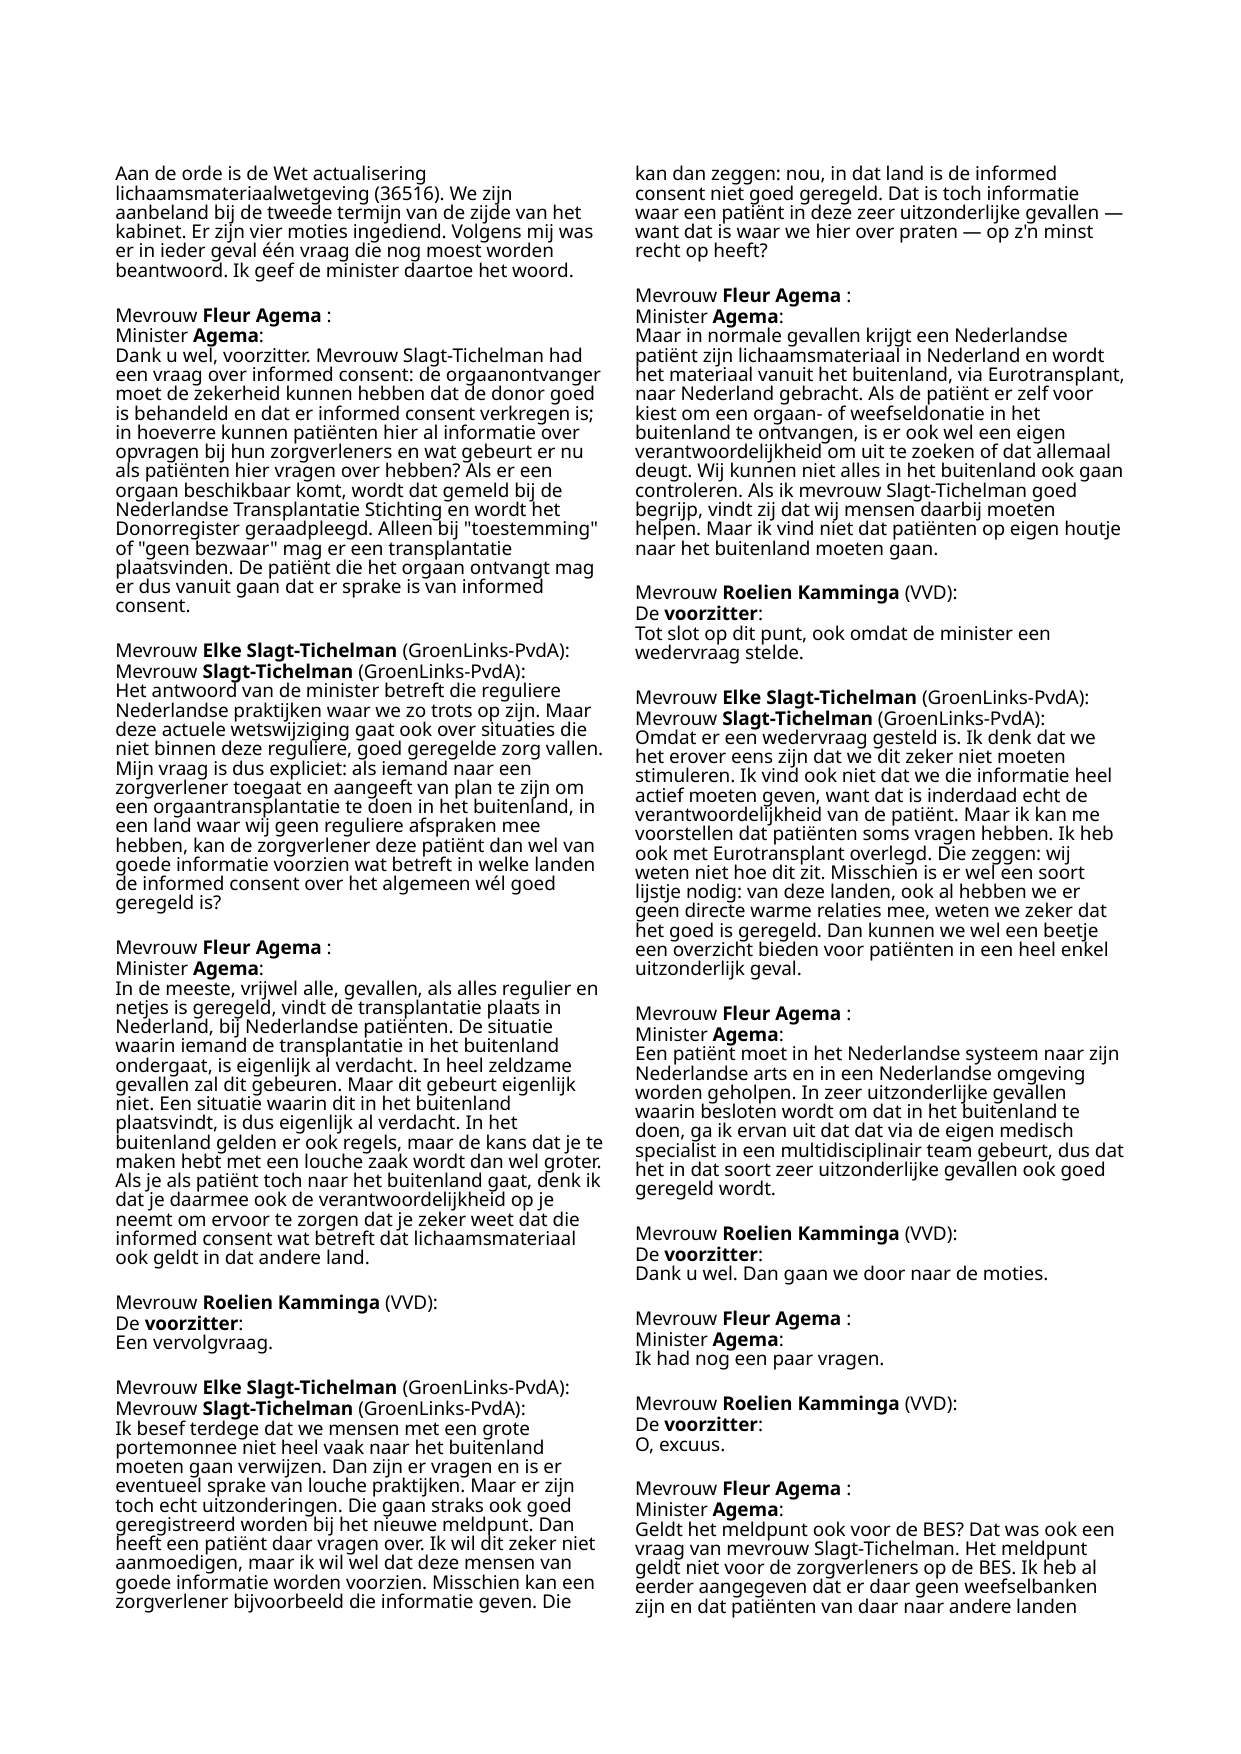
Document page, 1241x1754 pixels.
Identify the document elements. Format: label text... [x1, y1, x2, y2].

text Mevrouw Roelien Kamminga (VVD): [635, 579, 1125, 605]
text Mevrouw Roelien Kamminga (VVD): [115, 1289, 605, 1315]
text Dank u wel, voorzitter. Mevrouw Slagt-Tichelman had een vraag over informed consent: de orgaanontvanger moet de zekerheid kunnen hebben dat de donor goed is behandeld en dat er informed consent verkregen is; in hoeverre kunnen patiënten hier al informatie over opvragen bij hun zorgverleners en wat gebeurt er nu als patiënten hier vragen over hebben? Als er een orgaan beschikbaar komt, wordt dat gemeld bij de Nederlandse Transplantatie Stichting en wordt het Donorregister geraadpleegd. Alleen bij "toestemming" of "geen bezwaar" mag er een transplantatie plaatsvinden. De patiënt die het orgaan ontvangt mag er dus vanuit gaan dat er sprake is van informed consent. [115, 347, 605, 617]
text Mevrouw Roelien Kamminga (VVD): [635, 1220, 1125, 1246]
text Mevrouw Fleur Agema : [635, 1305, 1125, 1331]
text Mevrouw Roelien Kamminga (VVD): [635, 1391, 1125, 1416]
text Minister Agema: [635, 1026, 1125, 1045]
text Mevrouw Fleur Agema : [115, 302, 605, 327]
text Mevrouw Fleur Agema : [635, 282, 1125, 308]
text Het antwoord van de minister betreft die reguliere Nederlandse praktijken waar we zo trots op zijn. Maar deze actuele wetswijziging gaat ook over situaties die niet binnen deze reguliere, goed geregelde zorg vallen. Mijn vraag is dus expliciet: als iemand naar een zorgverlener toegaat en aangeeft van plan te zijn om een orgaantransplantatie te doen in het buitenland, in een land waar wij geen reguliere afspraken mee hebben, kan de zorgverlener deze patiënt dan wel van goede informatie voorzien wat betreft in welke landen de informed consent over het algemeen wél goed geregeld is? [115, 682, 605, 914]
text Minister Agema: [635, 1331, 1125, 1350]
text In de meeste, vrijwel alle, gevallen, als alles regulier en netjes is geregeld, vindt de transplantatie plaats in Nederland, bij Nederlandse patiënten. De situatie waarin iemand de transplantatie in het buitenland ondergaat, is eigenlijk al verdacht. In heel zeldzame gevallen zal dit gebeuren. Maar dit gebeurt eigenlijk niet. Een situatie waarin dit in het buitenland plaatsvindt, is dus eigenlijk al verdacht. In het buitenland gelden er ook regels, maar de kans dat je te maken hebt met een louche zaak wordt dan wel groter. Als je als patiënt toch naar het buitenland gaat, denk ik dat je daarmee ook de verantwoordelijkheid op je neemt om ervoor te zorgen dat je zeker weet dat die informed consent wat betreft dat lichaamsmateriaal ook geldt in dat andere land. [115, 979, 605, 1268]
text Minister Agema: [115, 327, 605, 347]
text Ik besef terdege dat we mensen met een grote portemonnee niet heel vaak naar het buitenland moeten gaan verwijzen. Dan zijn er vragen en is er eventueel sprake van louche praktijken. Maar er zijn toch echt uitzonderingen. Die gaan straks ook goed geregistreerd worden bij het nieuwe meldpunt. Dan heeft een patiënt daar vragen over. Ik wil dit zeker niet aanmoedigen, maar ik wil wel dat deze mensen van goede informatie worden voorzien. Misschien kan een zorgverlener bijvoorbeeld die informatie geven. Die [115, 1419, 605, 1612]
text Mevrouw Slagt-Tichelman (GroenLinks-PvdA): [115, 663, 605, 682]
text Tot slot op dit punt, ook omdat de minister een wedervraag stelde. [635, 624, 1125, 663]
text kan dan zeggen: nou, in dat land is de informed consent niet goed geregeld. Dat is toch informatie waar een patiënt in deze zeer uitzonderlijke gevallen — want dat is waar we hier over praten — op z'n minst recht op heeft? [635, 165, 1125, 262]
text Een vervolgvraag. [115, 1334, 605, 1354]
text Minister Agema: [635, 308, 1125, 327]
text Mevrouw Slagt-Tichelman (GroenLinks-PvdA): [115, 1400, 605, 1419]
text Aan de orde is de Wet actualisering lichaamsmateriaalwetgeving (36516). We zijn aanbeland bij de tweede termijn van de zijde van het kabinet. Er zijn vier moties ingediend. Volgens mij was er in ieder geval één vraag die nog moest worden beantwoord. Ik geef de minister daartoe het woord. [115, 165, 605, 281]
text Geldt het meldpunt ook voor de BES? Dat was ook een vraag van mevrouw Slagt-Tichelman. Het meldpunt geldt niet voor de zorgverleners op de BES. Ik heb al eerder aangegeven dat er daar geen weefselbanken zijn en dat patiënten van daar naar andere landen [635, 1521, 1125, 1617]
text Mevrouw Fleur Agema : [115, 934, 605, 960]
text Mevrouw Fleur Agema : [635, 1000, 1125, 1026]
text Minister Agema: [115, 960, 605, 979]
text Mevrouw Elke Slagt-Tichelman (GroenLinks-PvdA): [635, 684, 1125, 710]
text Maar in normale gevallen krijgt een Nederlandse patiënt zijn lichaamsmateriaal in Nederland en wordt het materiaal vanuit het buitenland, via Eurotransplant, naar Nederland gebracht. Als de patiënt er zelf voor kiest om een orgaan- of weefseldonatie in het buitenland te ontvangen, is er ook wel een eigen verantwoordelijkheid om uit te zoeken of dat allemaal deugt. Wij kunnen niet alles in het buitenland ook gaan controleren. Als ik mevrouw Slagt-Tichelman goed begrijp, vindt zij dat wij mensen daarbij moeten helpen. Maar ik vind niet dat patiënten op eigen houtje naar het buitenland moeten gaan. [635, 327, 1125, 559]
text Mevrouw Elke Slagt-Tichelman (GroenLinks-PvdA): [115, 1374, 605, 1400]
text Omdat er een wedervraag gesteld is. Ik denk dat we het erover eens zijn dat we dit zeker niet moeten stimuleren. Ik vind ook niet dat we die informatie heel actief moeten geven, want dat is inderdaad echt de verantwoordelijkheid van de patiënt. Maar ik kan me voorstellen dat patiënten soms vragen hebben. Ik heb ook met Eurotransplant overlegd. Die zeggen: wij weten niet hoe dit zit. Misschien is er wel een soort lijstje nodig: van deze landen, ook al hebben we er geen directe warme relaties mee, weten we zeker dat het goed is geregeld. Dan kunnen we wel een beetje een overzicht bieden voor patiënten in een heel enkel uitzonderlijk geval. [635, 729, 1125, 979]
text Minister Agema: [635, 1501, 1125, 1521]
text O, excuus. [635, 1436, 1125, 1455]
text Mevrouw Slagt-Tichelman (GroenLinks-PvdA): [635, 710, 1125, 729]
text De voorzitter: [635, 1416, 1125, 1436]
text Mevrouw Fleur Agema : [635, 1476, 1125, 1501]
text De voorzitter: [635, 1246, 1125, 1265]
text Mevrouw Elke Slagt-Tichelman (GroenLinks-PvdA): [115, 637, 605, 663]
text Dank u wel. Dan gaan we door naar de moties. [635, 1265, 1125, 1284]
text Een patiënt moet in het Nederlandse systeem naar zijn Nederlandse arts en in een Nederlandse omgeving worden geholpen. In zeer uitzonderlijke gevallen waarin besloten wordt om dat in het buitenland te doen, ga ik ervan uit dat dat via de eigen medisch specialist in een multidisciplinair team gebeurt, dus dat het in dat soort zeer uitzonderlijke gevallen ook goed geregeld wordt. [635, 1045, 1125, 1199]
text Ik had nog een paar vragen. [635, 1350, 1125, 1370]
text De voorzitter: [635, 605, 1125, 624]
text De voorzitter: [115, 1315, 605, 1334]
